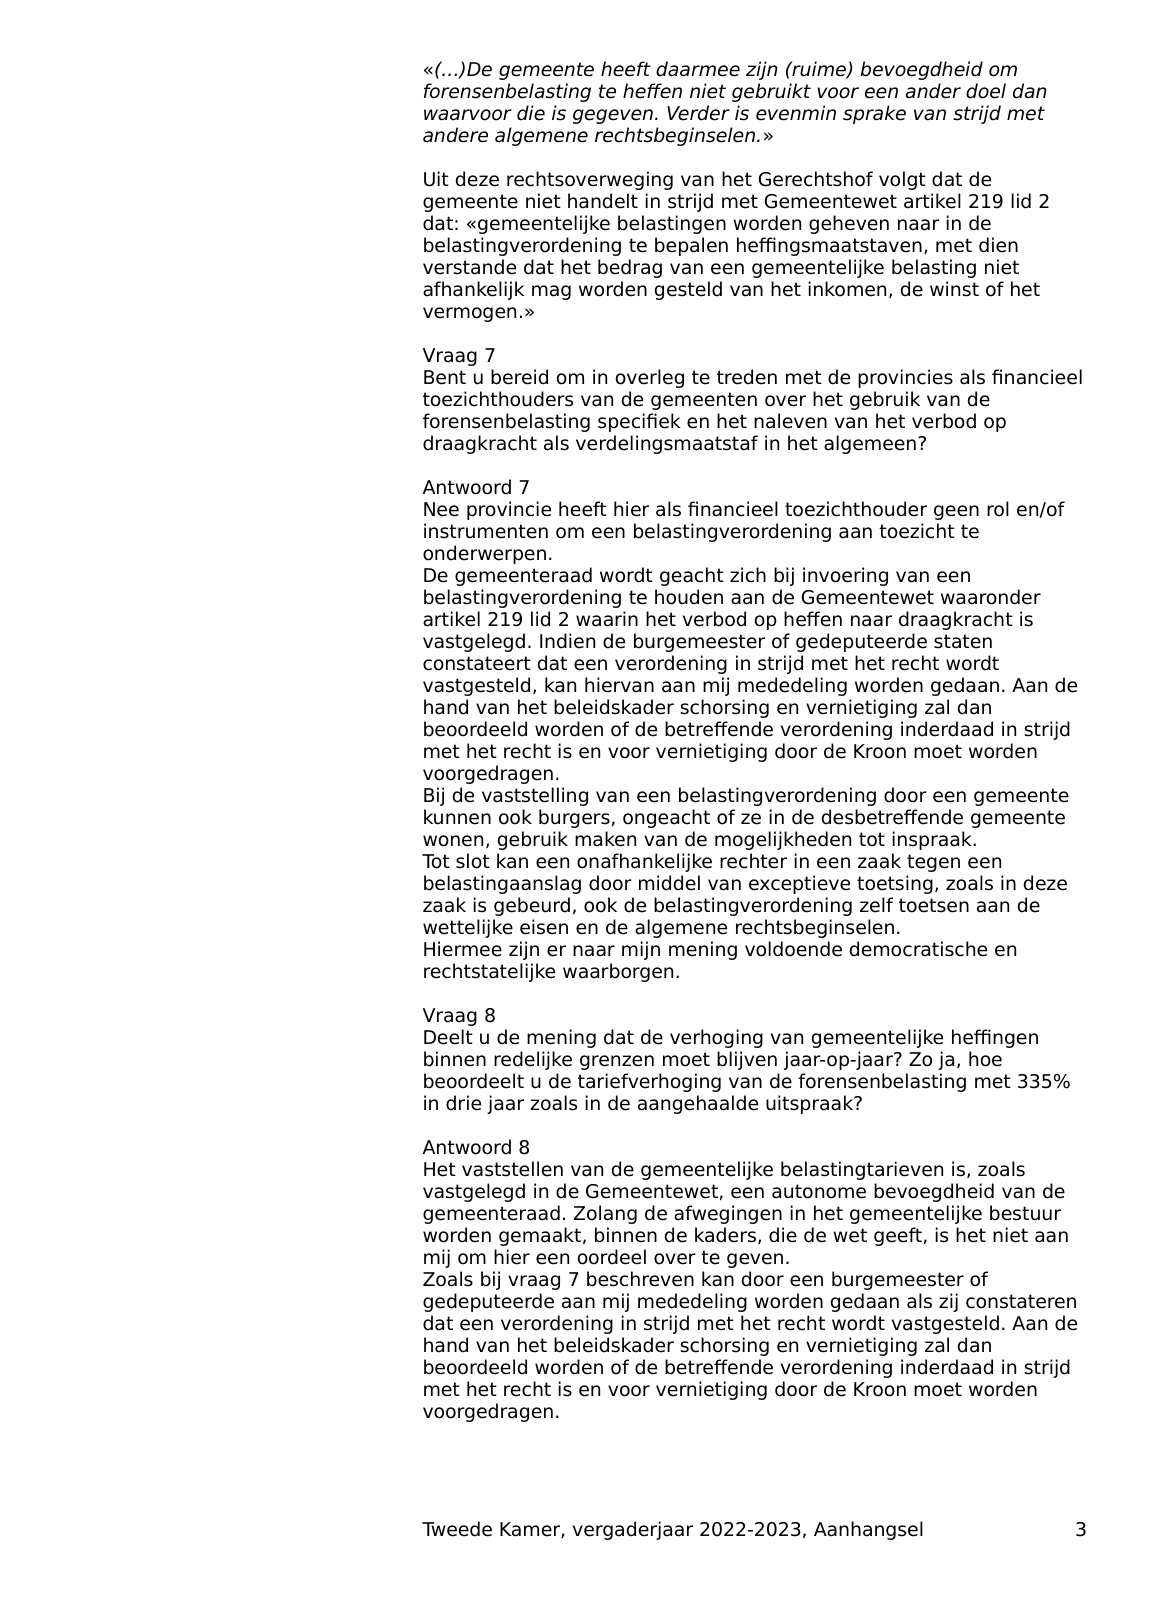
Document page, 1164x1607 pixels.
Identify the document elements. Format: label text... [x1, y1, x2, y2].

text Nee provincie heeft hier als financieel toezichthouder geen rol en/of instrumenten om een belastingverordening aan toezicht te onderwerpen. [422, 499, 1087, 565]
text «(...)De gemeente heeft daarmee zijn (ruime) bevoegdheid om forensenbelasting te heffen niet gebruikt voor een ander doel dan waarvoor die is gegeven. Verder is evenmin sprake van strijd met andere algemene rechtsbeginselen.» [422, 59, 1087, 147]
text Hiermee zijn er naar mijn mening voldoende democratische en rechtstatelijke waarborgen. [422, 939, 1087, 983]
text Uit deze rechtsoverweging van het Gerechtshof volgt dat de gemeente niet handelt in strijd met Gemeentewet artikel 219 lid 2 dat: «gemeentelijke belastingen worden geheven naar in de belastingverordening te bepalen heffingsmaatstaven, met dien verstande dat het bedrag van een gemeentelijke belasting niet afhankelijk mag worden gesteld van het inkomen, de winst of het vermogen.» [422, 169, 1087, 323]
text Het vaststellen van de gemeentelijke belastingtarieven is, zoals vastgelegd in de Gemeentewet, een autonome bevoegdheid van de gemeenteraad. Zolang de afwegingen in het gemeentelijke bestuur worden gemaakt, binnen de kaders, die de wet geeft, is het niet aan mij om hier een oordeel over te geven. [422, 1159, 1087, 1269]
text Bent u bereid om in overleg te treden met de provincies als financieel toezichthouders van de gemeenten over het gebruik van de forensenbelasting specifiek en het naleven van het verbod op draagkracht als verdelingsmaatstaf in het algemeen? [422, 367, 1087, 455]
text De gemeenteraad wordt geacht zich bij invoering van een belastingverordening te houden aan de Gemeentewet waaronder artikel 219 lid 2 waarin het verbod op heffen naar draagkracht is vastgelegd. Indien de burgemeester of gedeputeerde staten constateert dat een verordening in strijd met het recht wordt vastgesteld, kan hiervan aan mij mededeling worden gedaan. Aan de hand van het beleidskader schorsing en vernietiging zal dan beoordeeld worden of de betreffende verordening inderdaad in strijd met het recht is en voor vernietiging door de Kroon moet worden voorgedragen. [422, 565, 1087, 785]
text Antwoord 7 [422, 477, 1087, 499]
text Bij de vaststelling van een belastingverordening door een gemeente kunnen ook burgers, ongeacht of ze in de desbetreffende gemeente wonen, gebruik maken van de mogelijkheden tot inspraak. [422, 785, 1087, 851]
text Vraag 8 [422, 1005, 1087, 1027]
text Antwoord 8 [422, 1137, 1087, 1159]
text Vraag 7 [422, 345, 1087, 367]
text Deelt u de mening dat de verhoging van gemeentelijke heffingen binnen redelijke grenzen moet blijven jaar-op-jaar? Zo ja, hoe beoordeelt u de tariefverhoging van de forensenbelasting met 335% in drie jaar zoals in de aangehaalde uitspraak? [422, 1027, 1087, 1115]
text Zoals bij vraag 7 beschreven kan door een burgemeester of gedeputeerde aan mij mededeling worden gedaan als zij constateren dat een verordening in strijd met het recht wordt vastgesteld. Aan de hand van het beleidskader schorsing en vernietiging zal dan beoordeeld worden of de betreffende verordening inderdaad in strijd met het recht is en voor vernietiging door de Kroon moet worden voorgedragen. [422, 1269, 1087, 1423]
text Tot slot kan een onafhankelijke rechter in een zaak tegen een belastingaanslag door middel van exceptieve toetsing, zoals in deze zaak is gebeurd, ook de belastingverordening zelf toetsen aan de wettelijke eisen en de algemene rechtsbeginselen. [422, 851, 1087, 939]
